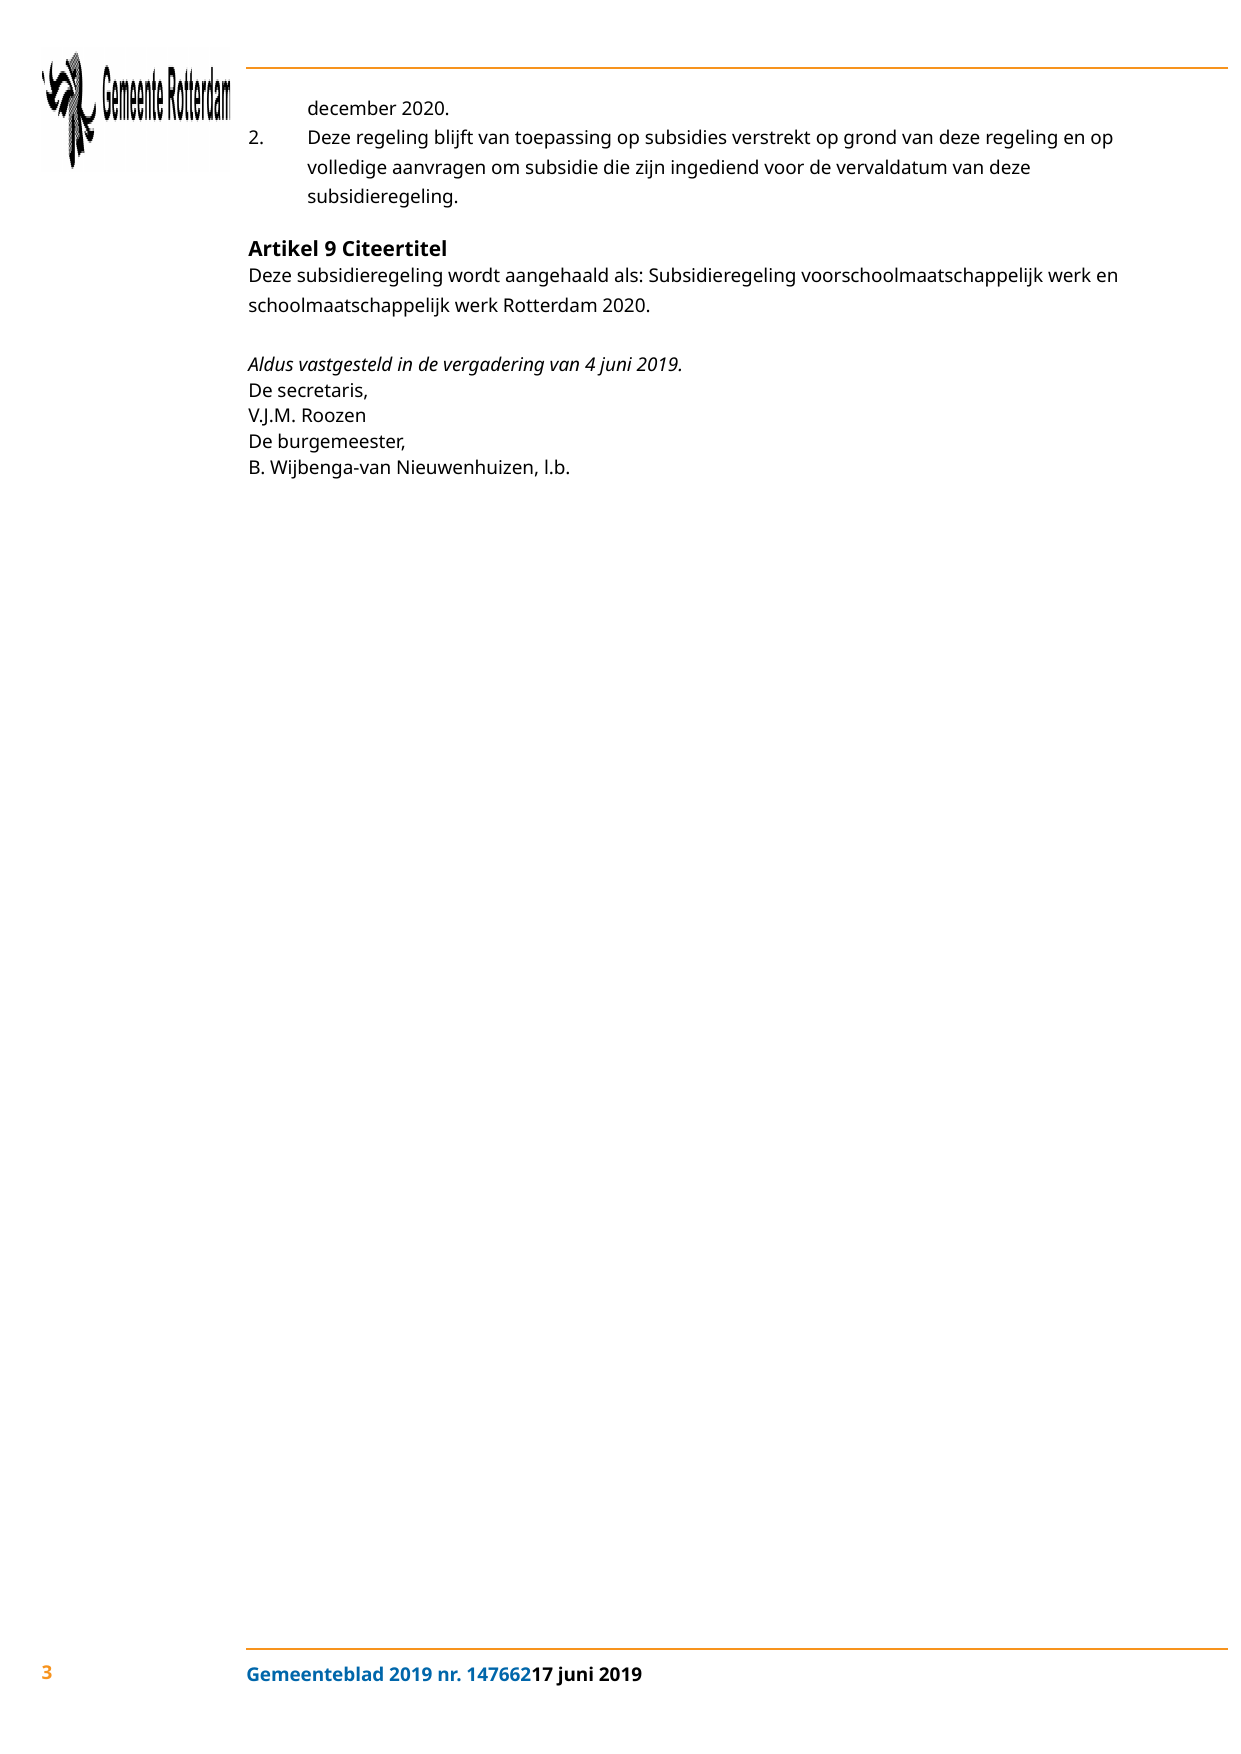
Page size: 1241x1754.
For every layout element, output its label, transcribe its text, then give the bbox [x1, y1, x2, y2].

list Deze regeling blijft van toepassing op subsidies verstrekt op grond van deze regeling en op volledige aanvragen om subsidie die zijn ingediend voor de vervaldatum van deze subsidieregeling. [248, 124, 1152, 209]
text Artikel 9 Citeertitel [248, 234, 1152, 262]
picture [41, 47, 231, 172]
text V.J.M. Roozen [248, 403, 1152, 428]
list december 2020. [248, 95, 1152, 121]
text De burgemeester, [248, 428, 1152, 454]
text B. Wijbenga-van Nieuwenhuizen, l.b. [248, 454, 1152, 480]
text Deze subsidieregeling wordt aangehaald als: Subsidieregeling voorschoolmaatschappelijk werk en schoolmaatschappelijk werk Rotterdam 2020. [248, 262, 1152, 318]
text De secretaris, [248, 377, 1152, 403]
text Aldus vastgesteld in de vergadering van 4 juni 2019. [248, 351, 1152, 377]
